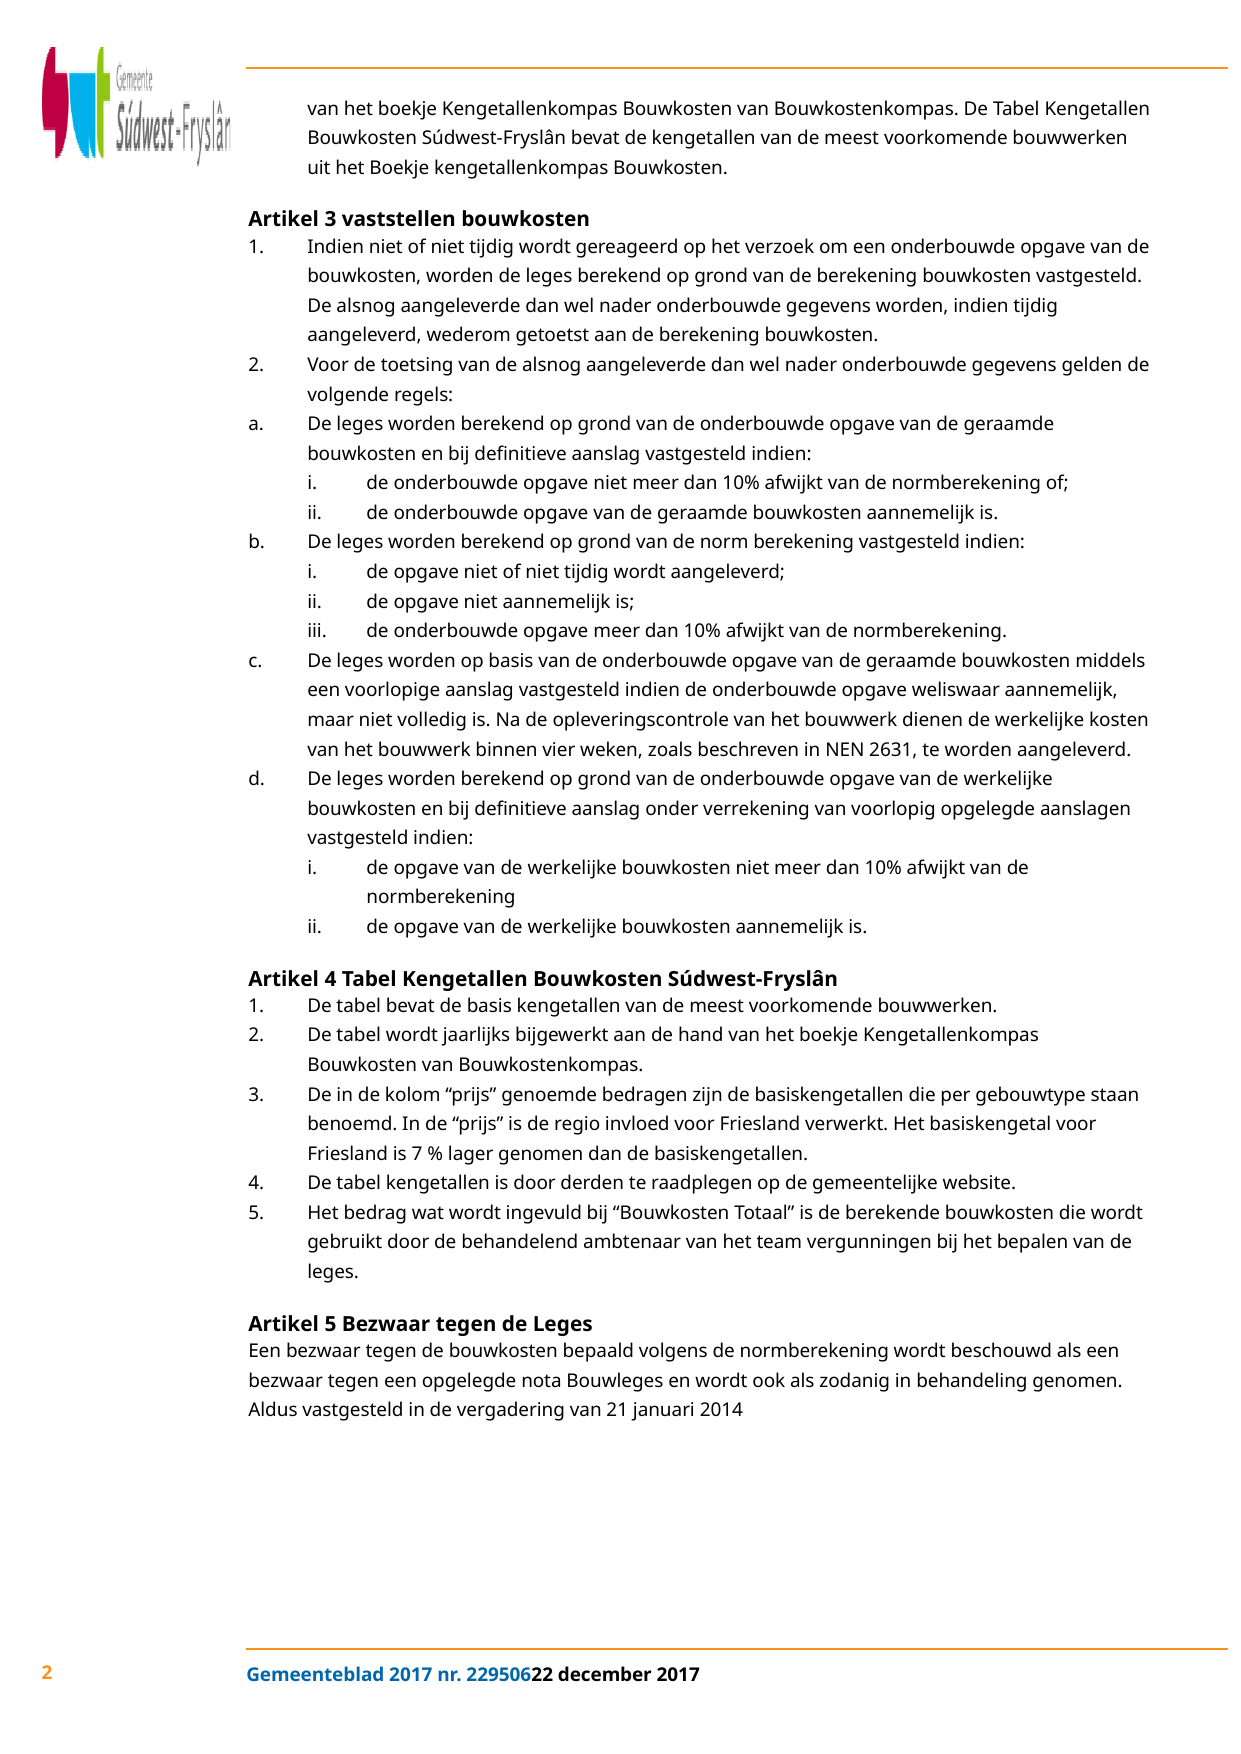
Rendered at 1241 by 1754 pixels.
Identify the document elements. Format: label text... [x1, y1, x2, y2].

list De in de kolom “prijs” genoemde bedragen zijn de basiskengetallen die per gebouwtype staan benoemd. In de “prijs” is de regio invloed voor Friesland verwerkt. Het basiskengetal voor Friesland is 7 % lager genomen dan de basiskengetallen. [248, 1081, 1152, 1166]
list Indien niet of niet tijdig wordt gereageerd op het verzoek om een onderbouwde opgave van de bouwkosten, worden de leges berekend op grond van de berekening bouwkosten vastgesteld. De alsnog aangeleverde dan wel nader onderbouwde gegevens worden, indien tijdig aangeleverd, wederom getoetst aan de berekening bouwkosten. [248, 233, 1152, 347]
list De tabel wordt jaarlijks bijgewerkt aan de hand van het boekje Kengetallenkompas Bouwkosten van Bouwkostenkompas. [248, 1022, 1152, 1077]
list de opgave niet of niet tijdig wordt aangeleverd; [307, 558, 1152, 584]
list De leges worden berekend op grond van de onderbouwde opgave van de geraamde bouwkosten en bij definitieve aanslag vastgesteld indien: [248, 410, 1152, 466]
text Artikel 5 Bezwaar tegen de Leges [248, 1309, 1152, 1337]
list de onderbouwde opgave niet meer dan 10% afwijkt van de normberekening of; [307, 469, 1152, 495]
list De tabel kengetallen is door derden te raadplegen op de gemeentelijke website. [248, 1169, 1152, 1195]
list de opgave van de werkelijke bouwkosten niet meer dan 10% afwijkt van de normberekening [307, 854, 1152, 909]
text Aldus vastgesteld in de vergadering van 21 januari 2014 [248, 1396, 1152, 1422]
text Artikel 4 Tabel Kengetallen Bouwkosten Súdwest-Fryslân [248, 964, 1152, 992]
list De leges worden berekend op grond van de onderbouwde opgave van de werkelijke bouwkosten en bij definitieve aanslag onder verrekening van voorlopig opgelegde aanslagen vastgesteld indien: [248, 765, 1152, 850]
text Een bezwaar tegen de bouwkosten bepaald volgens de normberekening wordt beschouwd als een bezwaar tegen een opgelegde nota Bouwleges en wordt ook als zodanig in behandeling genomen. [248, 1337, 1152, 1392]
list Voor de toetsing van de alsnog aangeleverde dan wel nader onderbouwde gegevens gelden de volgende regels: [248, 351, 1152, 406]
list De leges worden op basis van de onderbouwde opgave van de geraamde bouwkosten middels een voorlopige aanslag vastgesteld indien de onderbouwde opgave weliswaar aannemelijk, maar niet volledig is. Na de opleveringscontrole van het bouwwerk dienen de werkelijke kosten van het bouwwerk binnen vier weken, zoals beschreven in NEN 2631, te worden aangeleverd. [248, 647, 1152, 761]
text Artikel 3 vaststellen bouwkosten [248, 204, 1152, 233]
list Het bedrag wat wordt ingevuld bij “Bouwkosten Totaal” is de berekende bouwkosten die wordt gebruikt door de behandelend ambtenaar van het team vergunningen bij het bepalen van de leges. [248, 1199, 1152, 1284]
list de opgave niet aannemelijk is; [307, 588, 1152, 613]
list de onderbouwde opgave van de geraamde bouwkosten aannemelijk is. [307, 499, 1152, 525]
list de onderbouwde opgave meer dan 10% afwijkt van de normberekening. [307, 617, 1152, 643]
list De tabel bevat de basis kengetallen van de meest voorkomende bouwwerken. [248, 992, 1152, 1018]
list de opgave van de werkelijke bouwkosten aannemelijk is. [307, 913, 1152, 939]
list De leges worden berekend op grond van de norm berekening vastgesteld indien: [248, 529, 1152, 554]
list van het boekje Kengetallenkompas Bouwkosten van Bouwkostenkompas. De Tabel Kengetallen Bouwkosten Súdwest-Fryslân bevat de kengetallen van de meest voorkomende bouwwerken uit het Boekje kengetallenkompas Bouwkosten. [248, 95, 1152, 180]
picture [41, 47, 231, 172]
